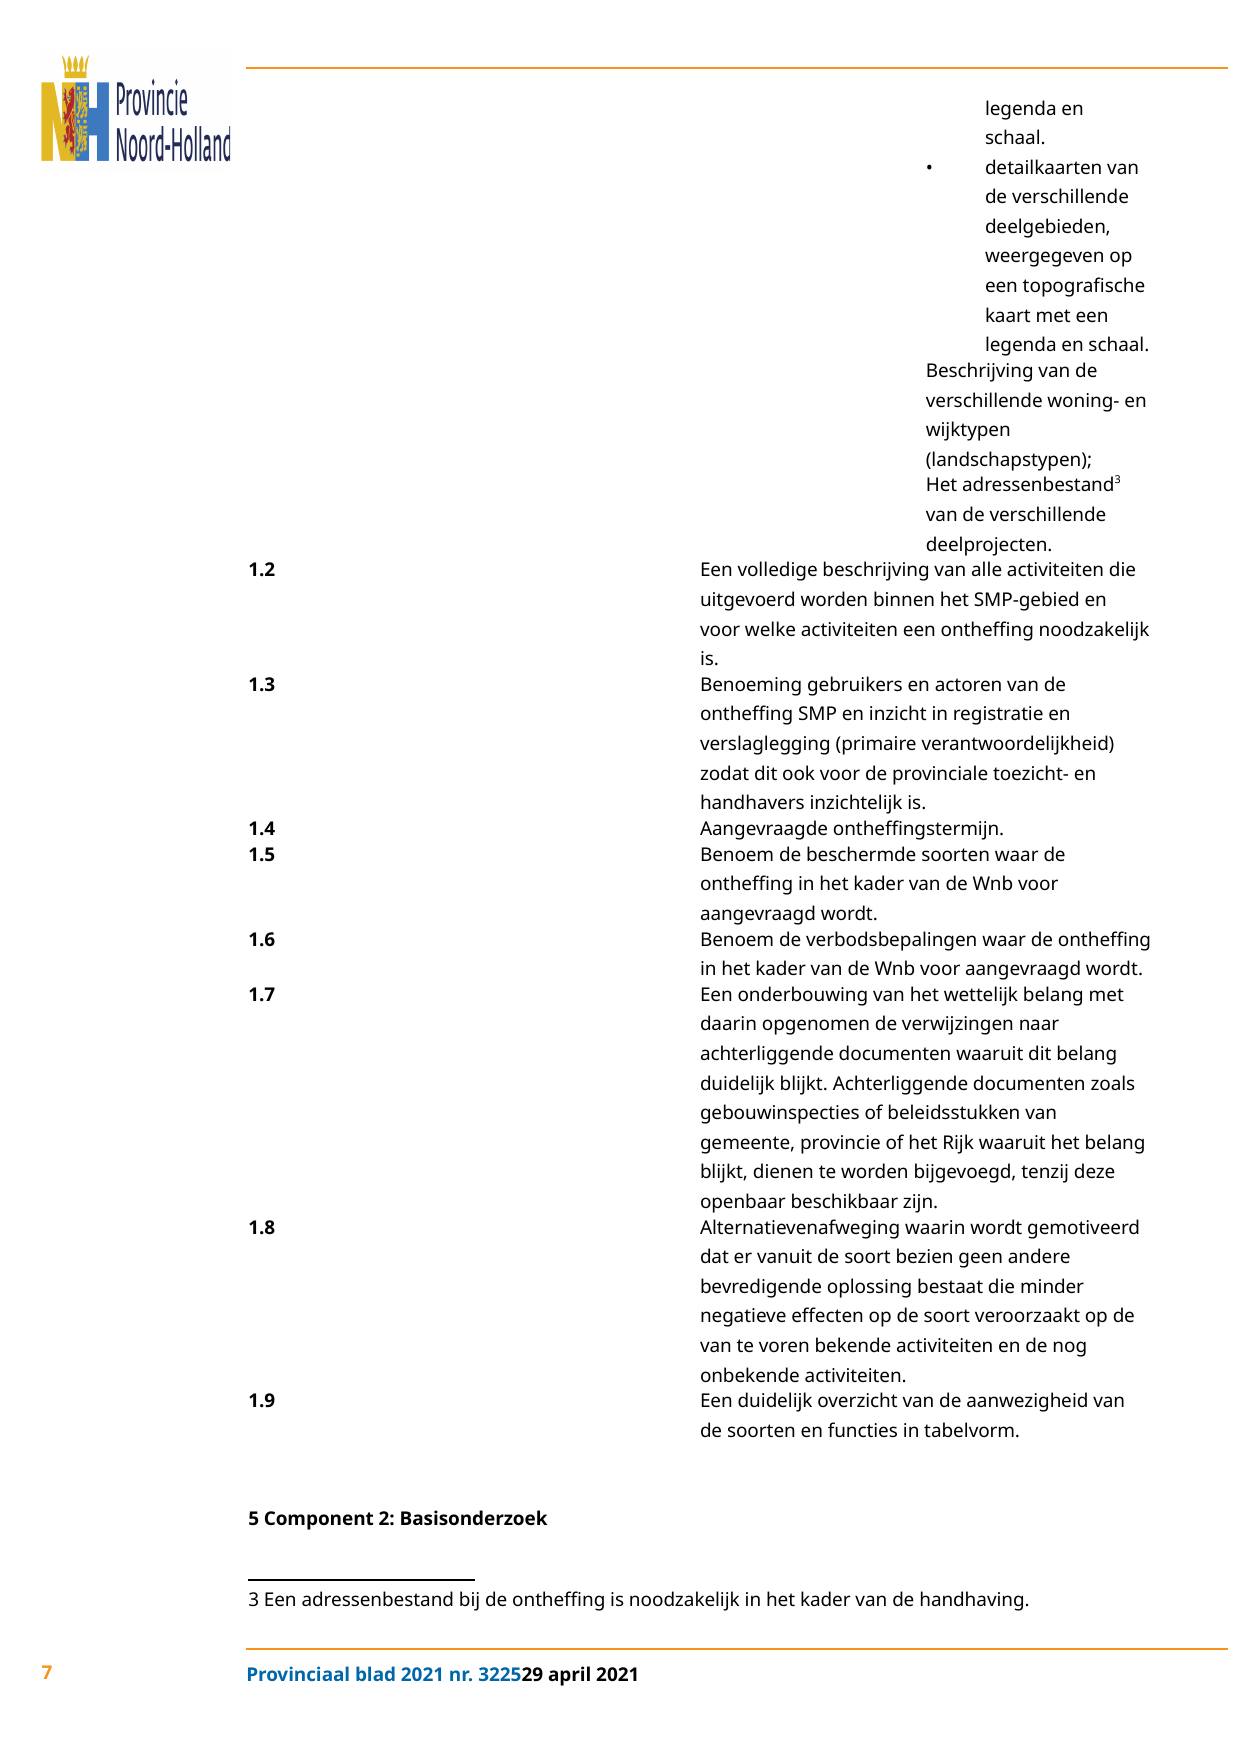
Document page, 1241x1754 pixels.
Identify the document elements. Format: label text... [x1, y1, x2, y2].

table_cell 1.9 [248, 1388, 474, 1443]
table_cell 1.8 [248, 1214, 474, 1387]
table_cell Een duidelijk overzicht van de aanwezigheid van de soorten en functies in tabelvorm. [700, 1388, 1152, 1443]
table_cell [248, 95, 474, 557]
table_cell Alternatievenafweging waarin wordt gemotiveerd dat er vanuit de soort bezien geen andere bevredigende oplossing bestaat die minder negatieve effecten op de soort veroorzaakt op de van te voren bekende activiteiten en de nog onbekende activiteiten. [700, 1214, 1152, 1387]
table_cell [700, 472, 926, 557]
picture [41, 47, 231, 172]
table_cell [474, 926, 700, 981]
table_cell Een volledige beschrijving van alle activiteiten die uitgevoerd worden binnen het SMP-gebied en voor welke activiteiten een ontheffing noodzakelijk is. [700, 557, 1152, 671]
table_cell legenda en schaal. detailkaarten van de verschillende deelgebieden, weergegeven op een topografische kaart met een legenda en schaal. [926, 95, 1152, 357]
table_cell 1.3 [248, 671, 474, 815]
table_cell Aangevraagde ontheffingstermijn. [700, 815, 1152, 841]
table_cell [474, 671, 700, 815]
table_cell [474, 841, 700, 926]
table_cell Een onderbouwing van het wettelijk belang met daarin opgenomen de verwijzingen naar achterliggende documenten waaruit dit belang duidelijk blijkt. Achterliggende documenten zoals gebouwinspecties of beleidsstukken van gemeente, provincie of het Rijk waaruit het belang blijkt, dienen te worden bijgevoegd, tenzij deze openbaar beschikbaar zijn. [700, 981, 1152, 1214]
table_cell Benoeming gebruikers en actoren van de ontheffing SMP en inzicht in registratie en verslaglegging (primaire verantwoordelijkheid) zodat dit ook voor de provinciale toezicht- en handhavers inzichtelijk is. [700, 671, 1152, 815]
table_cell 1.2 [248, 557, 474, 671]
table_cell [474, 1214, 700, 1387]
table_cell Benoem de beschermde soorten waar de ontheffing in het kader van de Wnb voor aangevraagd wordt. [700, 841, 1152, 926]
table_cell 1.5 [248, 841, 474, 926]
table_cell [700, 95, 926, 357]
table_cell Benoem de verbodsbepalingen waar de ontheffing in het kader van de Wnb voor aangevraagd wordt. [700, 926, 1152, 981]
table_cell [474, 95, 700, 557]
table_cell [474, 1388, 700, 1443]
table_cell Beschrijving van de verschillende woning- en wijktypen (landschapstypen); [926, 357, 1152, 472]
table_cell Het adressenbestand van de verschillende deelprojecten. [926, 472, 1152, 557]
table_cell [474, 981, 700, 1214]
table_cell [700, 357, 926, 472]
table_cell [474, 557, 700, 671]
table_cell 1.6 [248, 926, 474, 981]
table_cell 1.4 [248, 815, 474, 841]
table_cell [474, 815, 700, 841]
table_cell 1.7 [248, 981, 474, 1214]
text 5 Component 2: Basisonderzoek [248, 1505, 1152, 1531]
